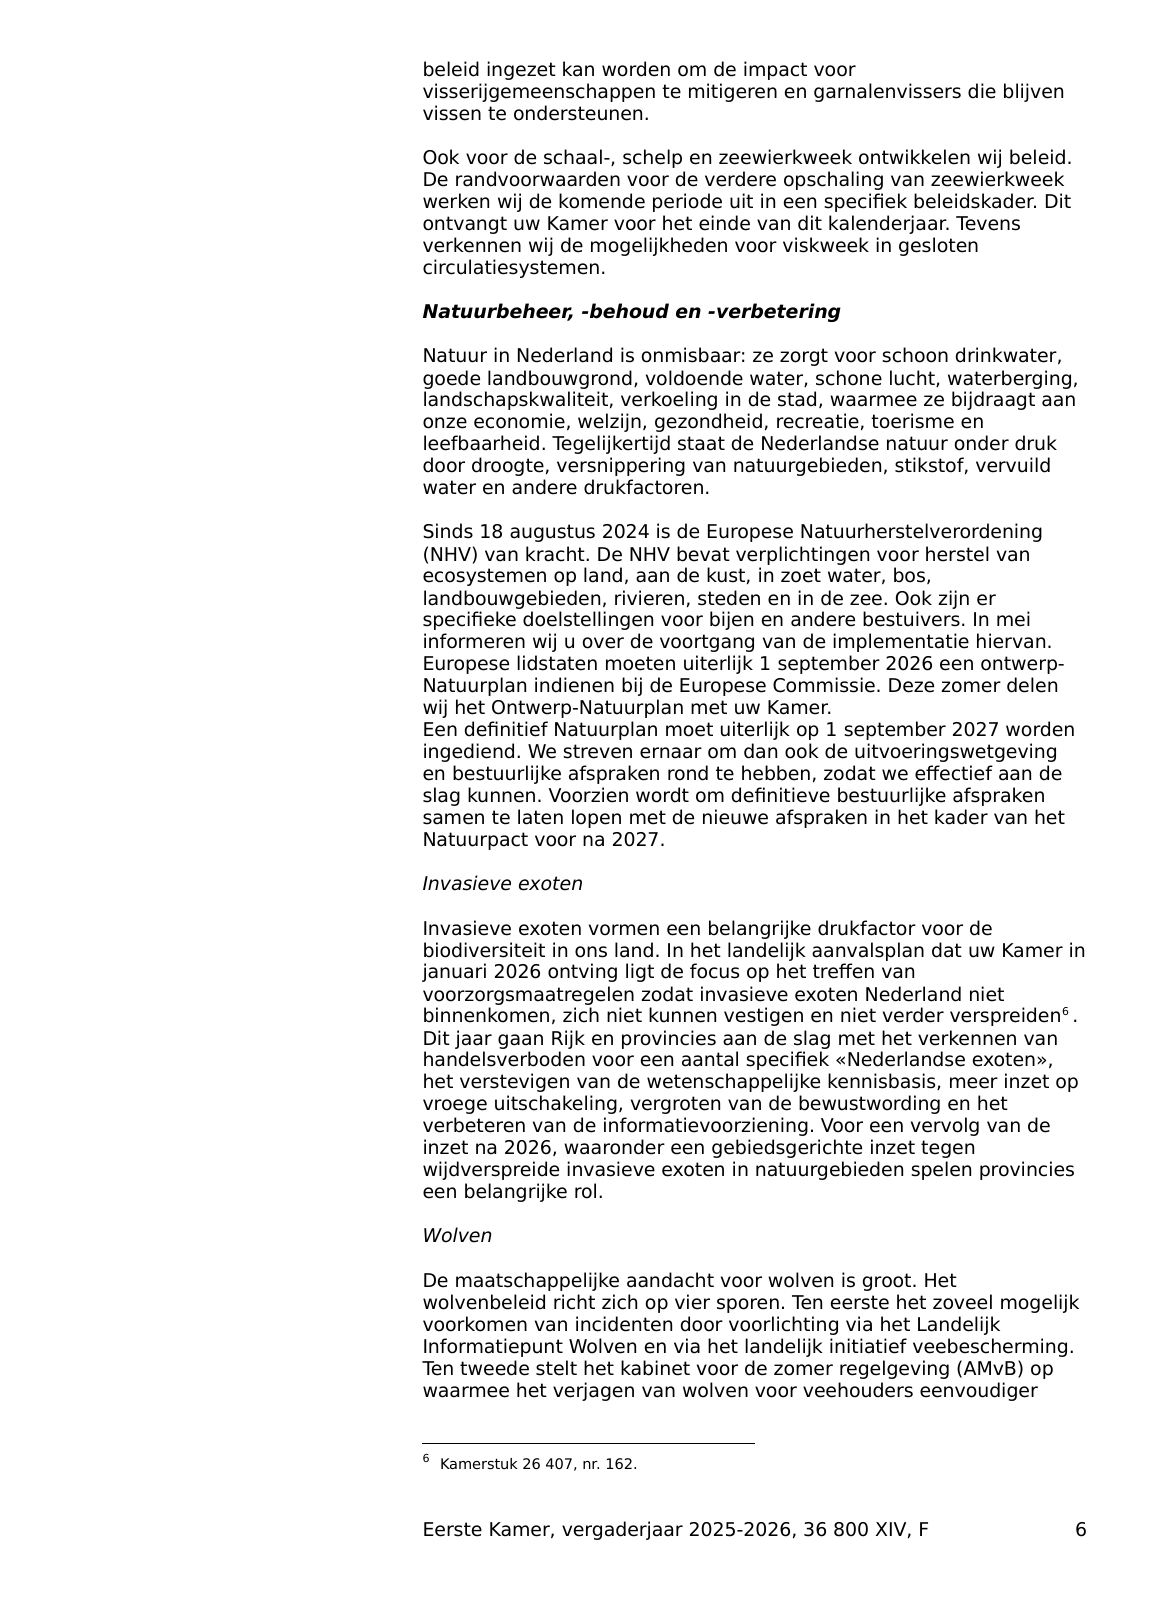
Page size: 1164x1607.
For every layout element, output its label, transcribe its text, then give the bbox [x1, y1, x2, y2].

subtitle Wolven [422, 1225, 1087, 1247]
text De maatschappelijke aandacht voor wolven is groot. Het wolvenbeleid richt zich op vier sporen. Ten eerste het zoveel mogelijk voorkomen van incidenten door voorlichting via het Landelijk Informatiepunt Wolven en via het landelijk initiatief veebescherming. Ten tweede stelt het kabinet voor de zomer regelgeving (AMvB) op waarmee het verjagen van wolven voor veehouders eenvoudiger [422, 1269, 1087, 1401]
text Invasieve exoten vormen een belangrijke drukfactor voor de biodiversiteit in ons land. In het landelijk aanvalsplan dat uw Kamer in januari 2026 ontving ligt de focus op het treffen van voorzorgsmaatregelen zodat invasieve exoten Nederland niet binnenkomen, zich niet kunnen vestigen en niet verder verspreiden. Dit jaar gaan Rijk en provincies aan de slag met het verkennen van handelsverboden voor een aantal specifiek «Nederlandse exoten», het verstevigen van de wetenschappelijke kennisbasis, meer inzet op vroege uitschakeling, vergroten van de bewustwording en het verbeteren van de informatievoorziening. Voor een vervolg van de inzet na 2026, waaronder een gebiedsgerichte inzet tegen wijdverspreide invasieve exoten in natuurgebieden spelen provincies een belangrijke rol. [422, 917, 1087, 1203]
text Een definitief Natuurplan moet uiterlijk op 1 september 2027 worden ingediend. We streven ernaar om dan ook de uitvoeringswetgeving en bestuurlijke afspraken rond te hebben, zodat we effectief aan de slag kunnen. Voorzien wordt om definitieve bestuurlijke afspraken samen te laten lopen met de nieuwe afspraken in het kader van het Natuurpact voor na 2027. [422, 719, 1087, 851]
text beleid ingezet kan worden om de impact voor visserijgemeenschappen te mitigeren en garnalenvissers die blijven vissen te ondersteunen. [422, 59, 1087, 125]
text Sinds 18 augustus 2024 is de Europese Natuurherstelverordening (NHV) van kracht. De NHV bevat verplichtingen voor herstel van ecosystemen op land, aan de kust, in zoet water, bos, landbouwgebieden, rivieren, steden en in de zee. Ook zijn er specifieke doelstellingen voor bijen en andere bestuivers. In mei informeren wij u over de voortgang van de implementatie hiervan. Europese lidstaten moeten uiterlijk 1 september 2026 een ontwerp-Natuurplan indienen bij de Europese Commissie. Deze zomer delen wij het Ontwerp-Natuurplan met uw Kamer. [422, 521, 1087, 719]
subtitle Invasieve exoten [422, 873, 1087, 895]
text Kamerstuk 26 407, nr. 162. [422, 1452, 1087, 1474]
text Ook voor de schaal-, schelp en zeewierkweek ontwikkelen wij beleid. De randvoorwaarden voor de verdere opschaling van zeewierkweek werken wij de komende periode uit in een specifiek beleidskader. Dit ontvangt uw Kamer voor het einde van dit kalenderjaar. Tevens verkennen wij de mogelijkheden voor viskweek in gesloten circulatiesystemen. [422, 147, 1087, 279]
subtitle Natuurbeheer, -behoud en -verbetering [422, 301, 1087, 323]
text Natuur in Nederland is onmisbaar: ze zorgt voor schoon drinkwater, goede landbouwgrond, voldoende water, schone lucht, waterberging, landschapskwaliteit, verkoeling in de stad, waarmee ze bijdraagt aan onze economie, welzijn, gezondheid, recreatie, toerisme en leefbaarheid. Tegelijkertijd staat de Nederlandse natuur onder druk door droogte, versnippering van natuurgebieden, stikstof, vervuild water en andere drukfactoren. [422, 345, 1087, 499]
